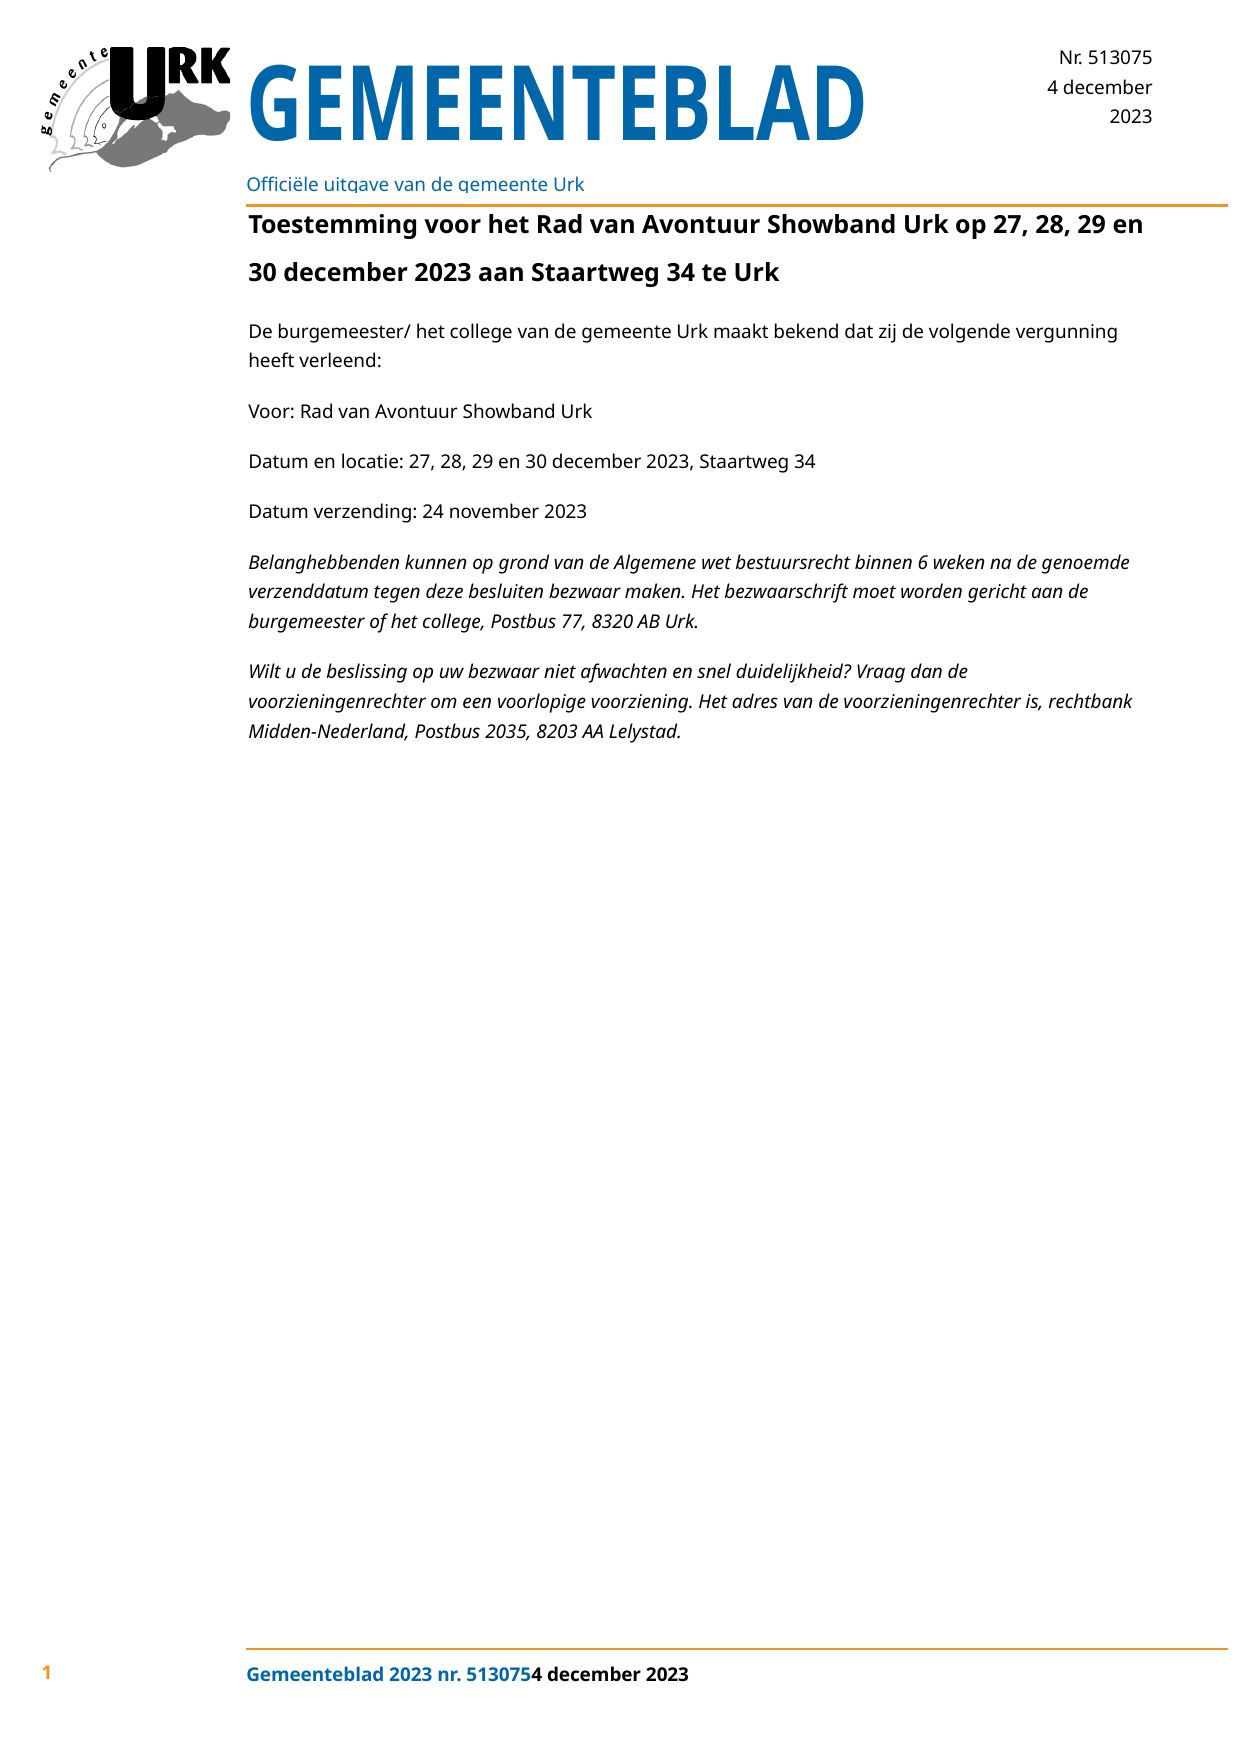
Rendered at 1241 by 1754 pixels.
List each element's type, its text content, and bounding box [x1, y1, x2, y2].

text Voor: Rad van Avontuur Showband Urk [248, 398, 1152, 424]
text Toestemming voor het Rad van Avontuur Showband Urk op 27, 28, 29 en 30 december 2023 aan Staartweg 34 te Urk [248, 207, 1152, 288]
text Datum en locatie: 27, 28, 29 en 30 december 2023, Staartweg 34 [248, 448, 1152, 474]
text Wilt u de beslissing op uw bezwaar niet afwachten en snel duidelijkheid? Vraag dan de voorzieningenrechter om een voorlopige voorziening. Het adres van de voorzieningenrechter is, rechtbank Midden-Nederland, Postbus 2035, 8203 AA Lelystad. [248, 659, 1152, 744]
text Datum verzending: 24 november 2023 [248, 499, 1152, 524]
picture [41, 47, 231, 172]
text Belanghebbenden kunnen op grond van de Algemene wet bestuursrecht binnen 6 weken na de genoemde verzenddatum tegen deze besluiten bezwaar maken. Het bezwaarschrift moet worden gericht aan de burgemeester of het college, Postbus 77, 8320 AB Urk. [248, 549, 1152, 634]
text De burgemeester/ het college van de gemeente Urk maakt bekend dat zij de volgende vergunning heeft verleend: [248, 318, 1152, 373]
